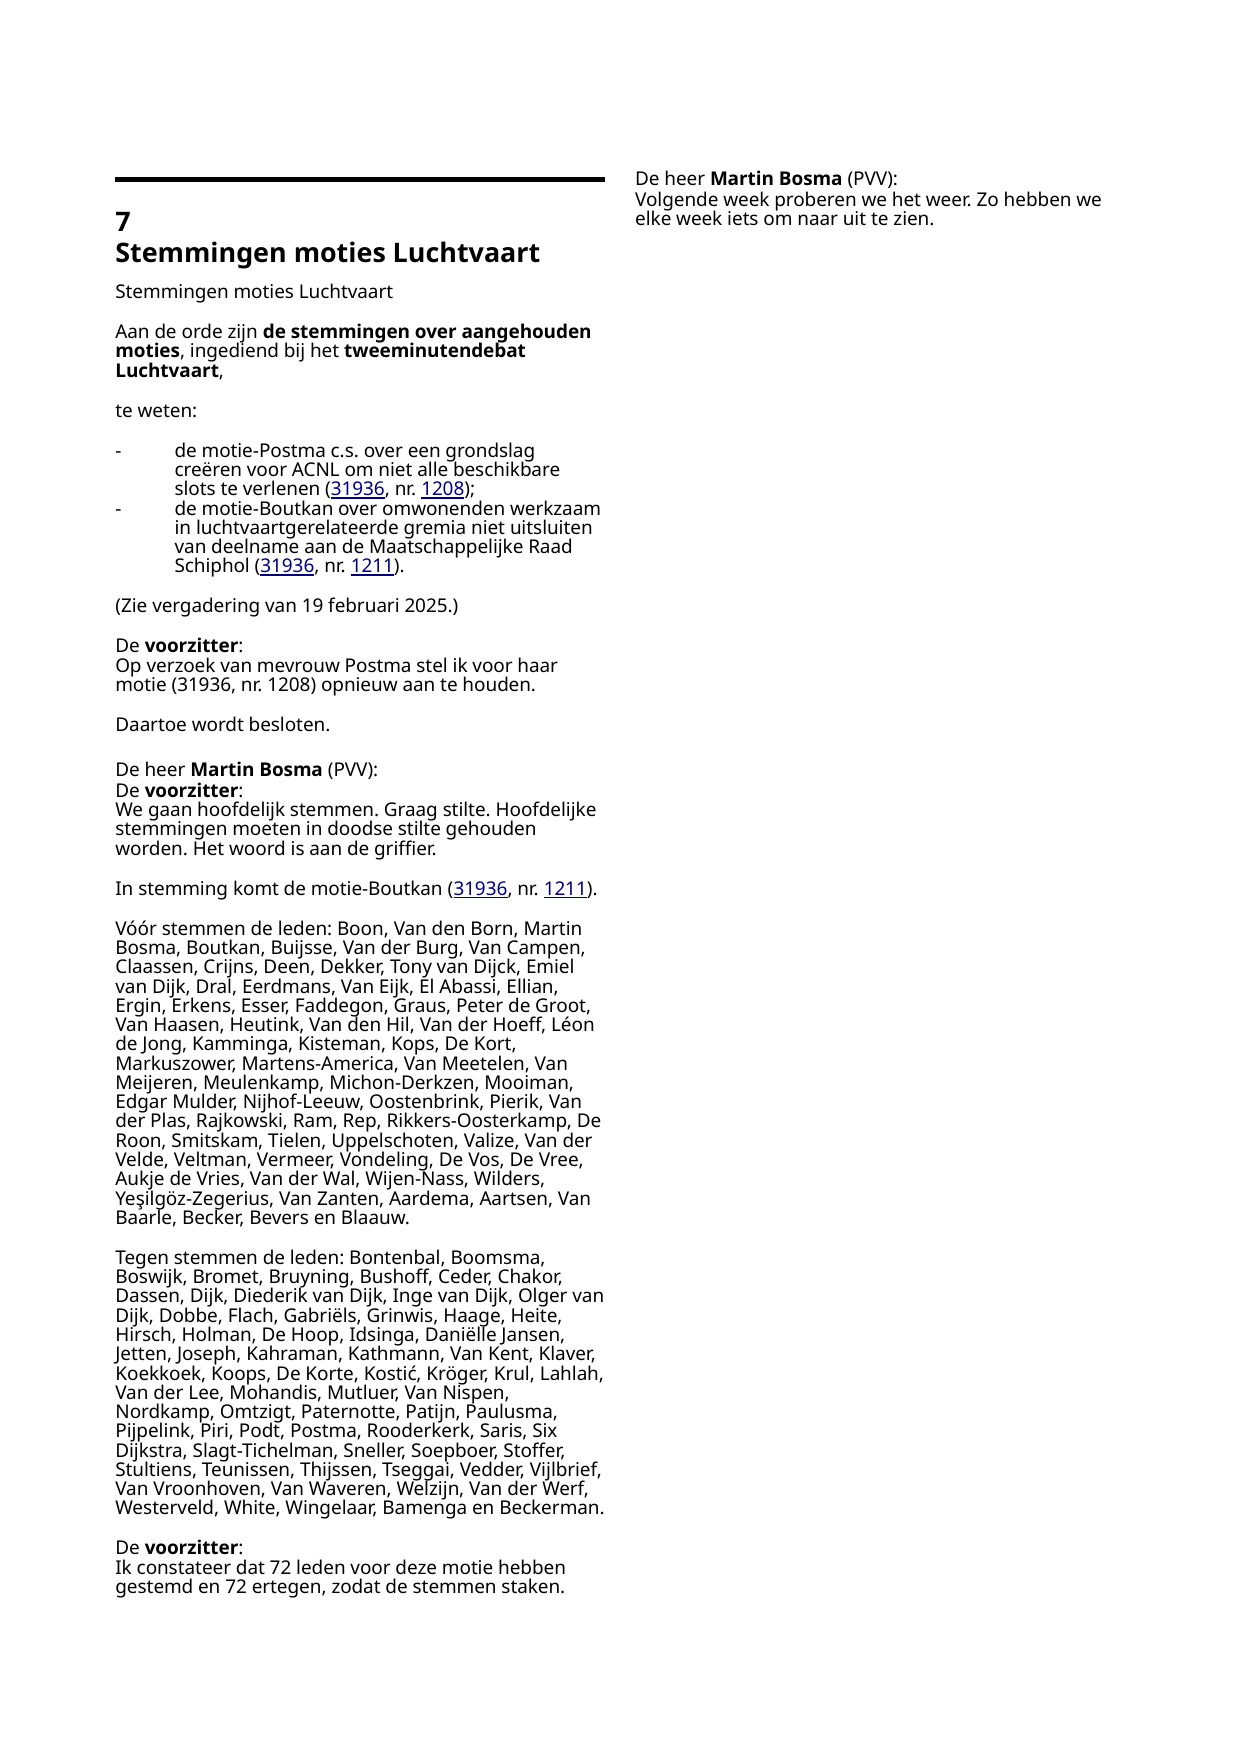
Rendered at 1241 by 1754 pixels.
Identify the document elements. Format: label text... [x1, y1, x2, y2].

text Volgende week proberen we het weer. Zo hebben we elke week iets om naar uit te zien. [635, 191, 1125, 229]
text Daartoe wordt besloten. [115, 716, 605, 735]
text De voorzitter: [115, 637, 605, 657]
text Stemmingen moties Luchtvaart [115, 239, 605, 283]
text te weten: [115, 402, 605, 421]
text Aan de orde zijn de stemmingen over aangehouden moties, ingediend bij het tweeminutendebat Luchtvaart, [115, 323, 605, 381]
text Tegen stemmen de leden: Bontenbal, Boomsma, Boswijk, Bromet, Bruyning, Bushoff, Ceder, Chakor, Dassen, Dijk, Diederik van Dijk, Inge van Dijk, Olger van Dijk, Dobbe, Flach, Gabriëls, Grinwis, Haage, Heite, Hirsch, Holman, De Hoop, Idsinga, Daniëlle Jansen, Jetten, Joseph, Kahraman, Kathmann, Van Kent, Klaver, Koekkoek, Koops, De Korte, Kostić, Kröger, Krul, Lahlah, Van der Lee, Mohandis, Mutluer, Van Nispen, Nordkamp, Omtzigt, Paternotte, Patijn, Paulusma, Pijpelink, Piri, Podt, Postma, Rooderkerk, Saris, Six Dijkstra, Slagt-Tichelman, Sneller, Soepboer, Stoffer, Stultiens, Teunissen, Thijssen, Tseggai, Vedder, Vijlbrief, Van Vroonhoven, Van Waveren, Welzijn, Van der Werf, Westerveld, White, Wingelaar, Bamenga en Beckerman. [115, 1249, 605, 1519]
text Vóór stemmen de leden: Boon, Van den Born, Martin Bosma, Boutkan, Buijsse, Van der Burg, Van Campen, Claassen, Crijns, Deen, Dekker, Tony van Dijck, Emiel van Dijk, Dral, Eerdmans, Van Eijk, El Abassi, Ellian, Ergin, Erkens, Esser, Faddegon, Graus, Peter de Groot, Van Haasen, Heutink, Van den Hil, Van der Hoeff, Léon de Jong, Kamminga, Kisteman, Kops, De Kort, Markuszower, Martens-America, Van Meetelen, Van Meijeren, Meulenkamp, Michon-Derkzen, Mooiman, Edgar Mulder, Nijhof-Leeuw, Oostenbrink, Pierik, Van der Plas, Rajkowski, Ram, Rep, Rikkers-Oosterkamp, De Roon, Smitskam, Tielen, Uppelschoten, Valize, Van der Velde, Veltman, Vermeer, Vondeling, De Vos, De Vree, Aukje de Vries, Van der Wal, Wijen-Nass, Wilders, Yeşilgöz-Zegerius, Van Zanten, Aardema, Aartsen, Van Baarle, Becker, Bevers en Blaauw. [115, 920, 605, 1228]
text In stemming komt de motie-Boutkan (31936, nr. 1211). [115, 880, 605, 899]
text 7 [115, 203, 605, 239]
text Stemmingen moties Luchtvaart [115, 283, 605, 302]
text De heer Martin Bosma (PVV): [635, 165, 1125, 191]
text Op verzoek van mevrouw Postma stel ik voor haar motie (31936, nr. 1208) opnieuw aan te houden. [115, 657, 605, 695]
text De voorzitter: [115, 1539, 605, 1559]
list de motie-Postma c.s. over een grondslag creëren voor ACNL om niet alle beschikbare slots te verlenen (31936, nr. 1208); [115, 442, 605, 499]
text We gaan hoofdelijk stemmen. Graag stilte. Hoofdelijke stemmingen moeten in doodse stilte gehouden worden. Het woord is aan de griffier. [115, 801, 605, 859]
text (Zie vergadering van 19 februari 2025.) [115, 597, 605, 617]
text De heer Martin Bosma (PVV): [115, 756, 605, 782]
text Ik constateer dat 72 leden voor deze motie hebben gestemd en 72 ertegen, zodat de stemmen staken. [115, 1559, 605, 1597]
list de motie-Boutkan over omwonenden werkzaam in luchtvaartgerelateerde gremia niet uitsluiten van deelname aan de Maatschappelijke Raad Schiphol (31936, nr. 1211). [115, 499, 605, 577]
text De voorzitter: [115, 782, 605, 801]
